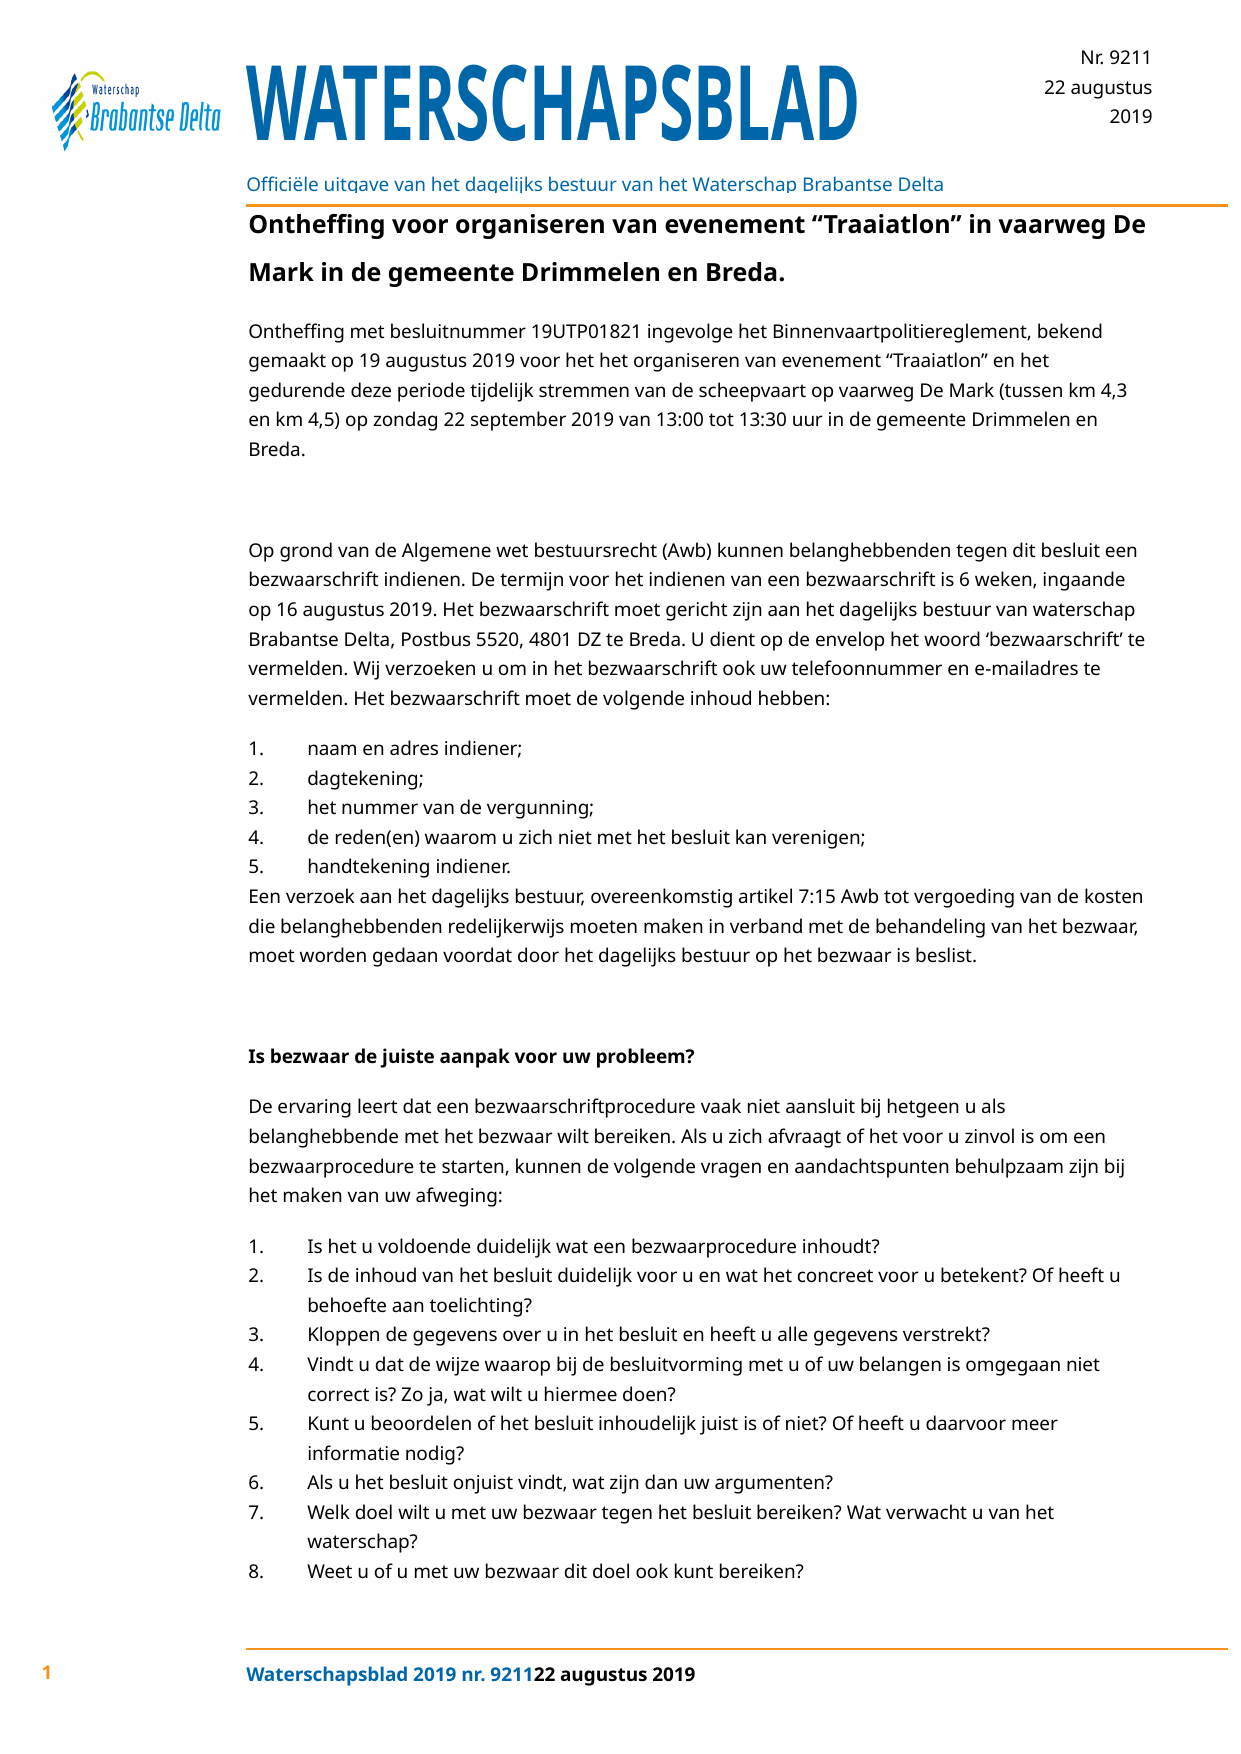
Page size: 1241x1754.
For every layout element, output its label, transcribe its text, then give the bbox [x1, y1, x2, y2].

list Welk doel wilt u met uw bezwaar tegen het besluit bereiken? Wat verwacht u van het waterschap? [248, 1499, 1152, 1554]
list handtekening indiener. [248, 854, 1152, 879]
list het nummer van de vergunning; [248, 794, 1152, 820]
list Weet u of u met uw bezwaar dit doel ook kunt bereiken? [248, 1558, 1152, 1584]
list Als u het besluit onjuist vindt, wat zijn dan uw argumenten? [248, 1469, 1152, 1495]
text Op grond van de Algemene wet bestuursrecht (Awb) kunnen belanghebbenden tegen dit besluit een bezwaarschrift indienen. De termijn voor het indienen van een bezwaarschrift is 6 weken, ingaande op 16 augustus 2019. Het bezwaarschrift moet gericht zijn aan het dagelijks bestuur van waterschap Brabantse Delta, Postbus 5520, 4801 DZ te Breda. U dient op de envelop het woord ‘bezwaarschrift’ te vermelden. Wij verzoeken u om in het bezwaarschrift ook uw telefoonnummer en e‑mailadres te vermelden. Het bezwaarschrift moet de volgende inhoud hebben: [248, 537, 1152, 711]
list Is de inhoud van het besluit duidelijk voor u en wat het concreet voor u betekent? Of heeft u behoefte aan toelichting? [248, 1262, 1152, 1318]
list de reden(en) waarom u zich niet met het besluit kan verenigen; [248, 824, 1152, 850]
text Een verzoek aan het dagelijks bestuur, overeenkomstig artikel 7:15 Awb tot vergoeding van de kosten die belanghebbenden redelijkerwijs moeten maken in verband met de behandeling van het bezwaar, moet worden gedaan voordat door het dagelijks bestuur op het bezwaar is beslist. [248, 883, 1152, 968]
picture [41, 47, 231, 172]
list naam en adres indiener; [248, 735, 1152, 761]
text Ontheffing met besluitnummer 19UTP01821 ingevolge het Binnenvaartpolitiereglement, bekend gemaakt op 19 augustus 2019 voor het het organiseren van evenement “Traaiatlon” en het gedurende deze periode tijdelijk stremmen van de scheepvaart op vaarweg De Mark (tussen km 4,3 en km 4,5) op zondag 22 september 2019 van 13:00 tot 13:30 uur in de gemeente Drimmelen en Breda. [248, 318, 1152, 462]
list Vindt u dat de wijze waarop bij de besluitvorming met u of uw belangen is omgegaan niet correct is? Zo ja, wat wilt u hiermee doen? [248, 1351, 1152, 1407]
list Kloppen de gegevens over u in het besluit en heeft u alle gegevens verstrekt? [248, 1322, 1152, 1347]
text De ervaring leert dat een bezwaarschriftprocedure vaak niet aansluit bij hetgeen u als belanghebbende met het bezwaar wilt bereiken. Als u zich afvraagt of het voor u zinvol is om een bezwaarprocedure te starten, kunnen de volgende vragen en aandachtspunten behulpzaam zijn bij het maken van uw afweging: [248, 1094, 1152, 1208]
list Kunt u beoordelen of het besluit inhoudelijk juist is of niet? Of heeft u daarvoor meer informatie nodig? [248, 1410, 1152, 1466]
list Is het u voldoende duidelijk wat een bezwaarprocedure inhoudt? [248, 1233, 1152, 1259]
text Is bezwaar de juiste aanpak voor uw probleem? [248, 1043, 1152, 1069]
list dagtekening; [248, 765, 1152, 791]
text Ontheffing voor organiseren van evenement “Traaiatlon” in vaarweg De Mark in de gemeente Drimmelen en Breda. [248, 207, 1152, 288]
